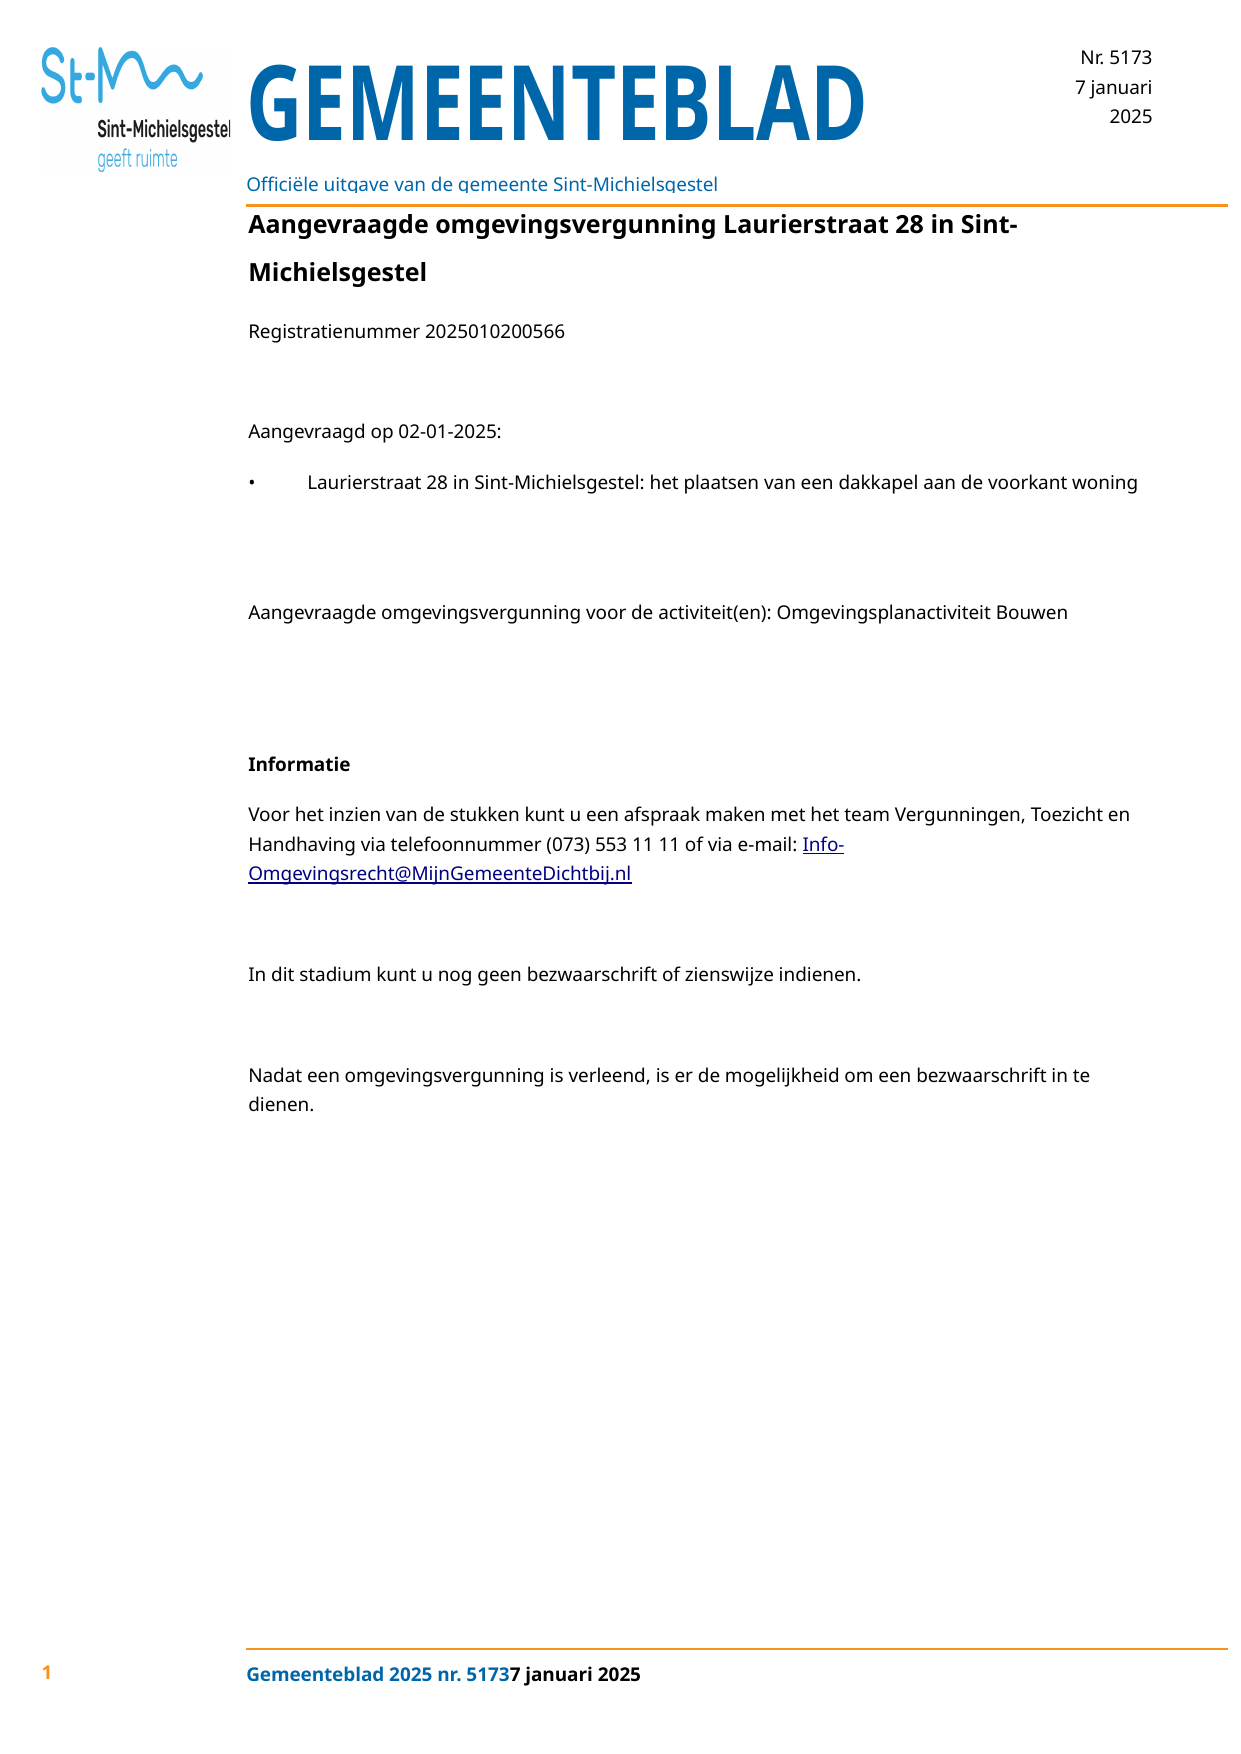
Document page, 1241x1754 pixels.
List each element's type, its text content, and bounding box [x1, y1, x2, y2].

text Aangevraagde omgevingsvergunning voor de activiteit(en): Omgevingsplanactiviteit Bouwen [248, 599, 1152, 625]
text Aangevraagde omgevingsvergunning Laurierstraat 28 in Sint-Michielsgestel [248, 207, 1152, 288]
list Laurierstraat 28 in Sint-Michielsgestel: het plaatsen van een dakkapel aan de voorkant woning [248, 469, 1152, 495]
picture [41, 47, 231, 172]
text Aangevraagd op 02-01-2025: [248, 419, 1152, 444]
text Informatie [248, 751, 1152, 777]
text Registratienummer 2025010200566 [248, 318, 1152, 344]
text Nadat een omgevingsvergunning is verleend, is er de mogelijkheid om een bezwaarschrift in te dienen. [248, 1062, 1152, 1117]
text In dit stadium kunt u nog geen bezwaarschrift of zienswijze indienen. [248, 961, 1152, 987]
text Voor het inzien van de stukken kunt u een afspraak maken met het team Vergunningen, Toezicht en Handhaving via telefoonnummer (073) 553 11 11 of via e-mail: Info-Omgevingsrecht@MijnGemeenteDichtbij.nl [248, 801, 1152, 886]
